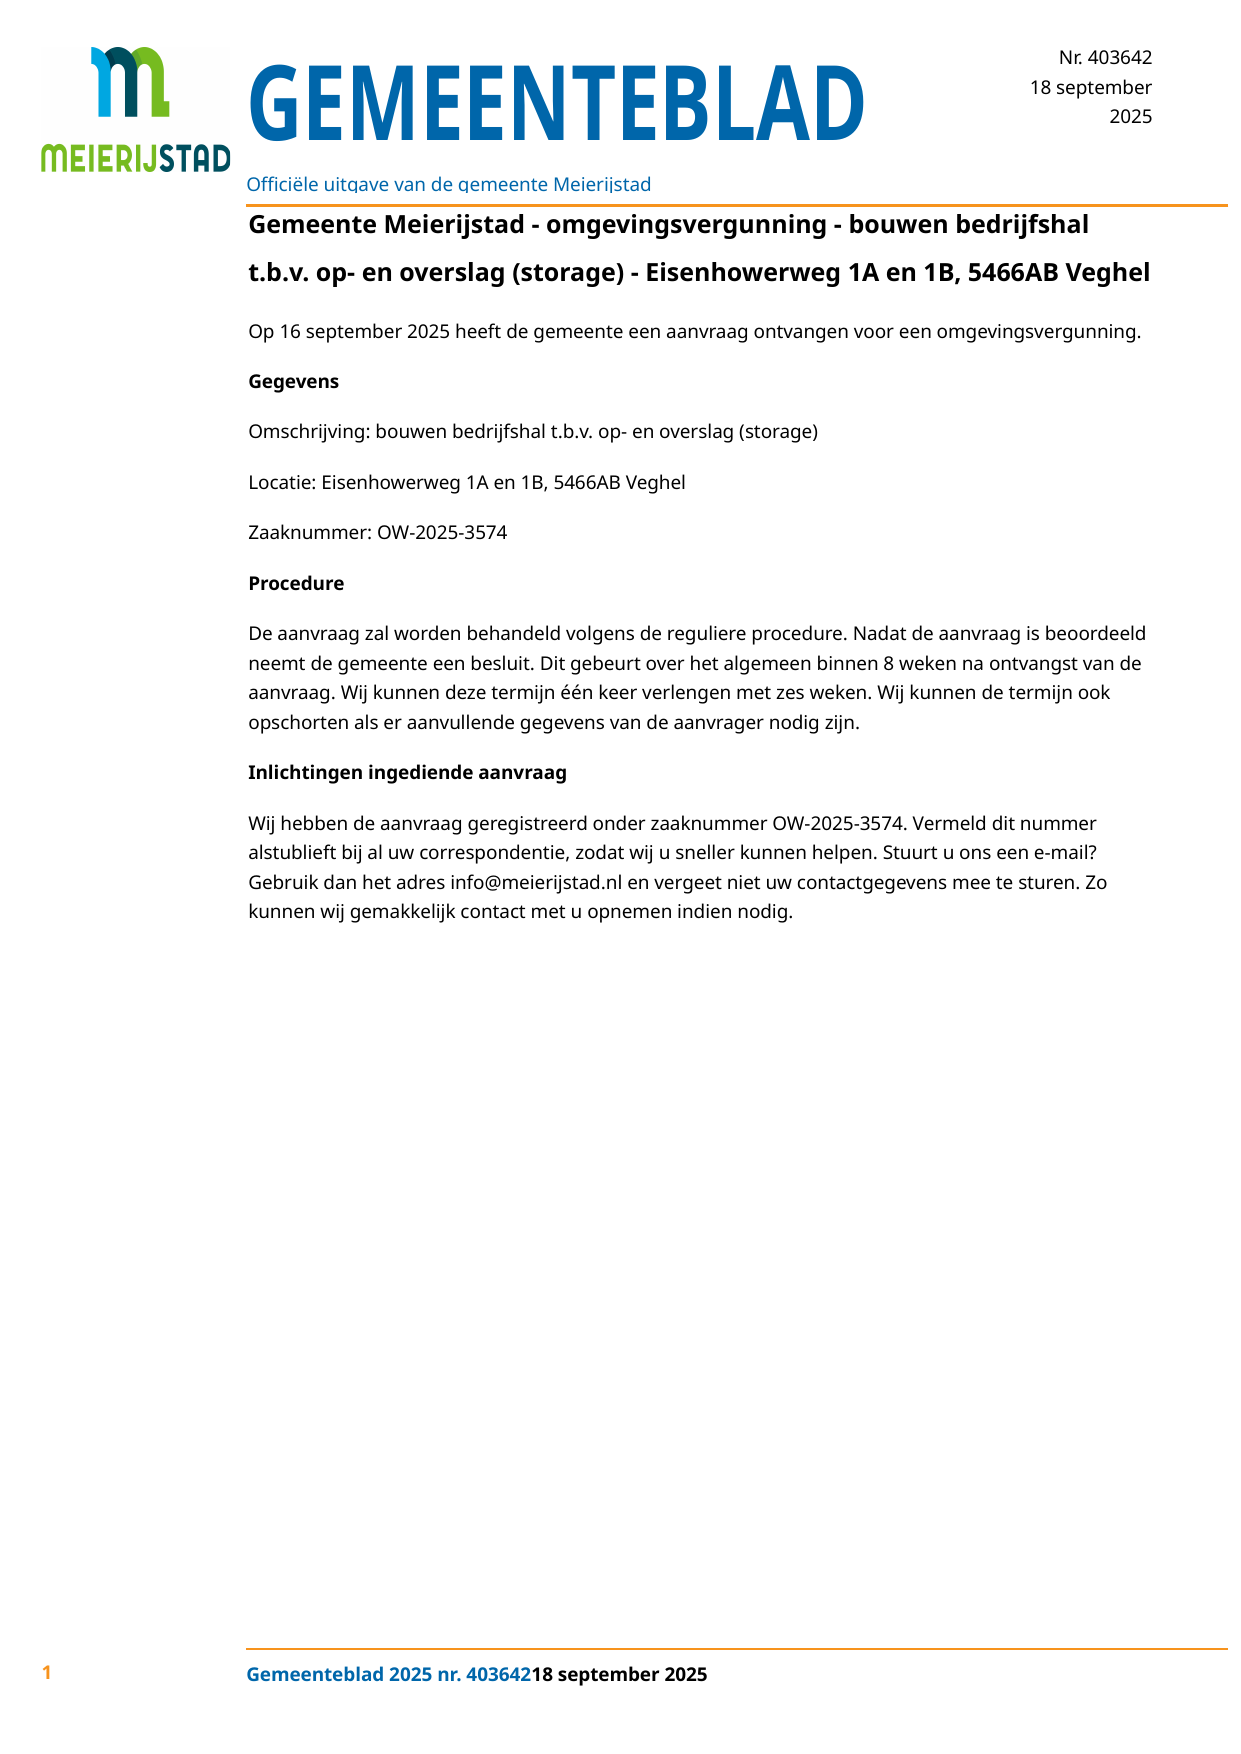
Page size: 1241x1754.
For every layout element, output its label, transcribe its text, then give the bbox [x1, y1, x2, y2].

text Inlichtingen ingediende aanvraag [248, 759, 1152, 785]
text Op 16 september 2025 heeft de gemeente een aanvraag ontvangen voor een omgevingsvergunning. [248, 318, 1152, 344]
text Omschrijving: bouwen bedrijfshal t.b.v. op- en overslag (storage) [248, 419, 1152, 444]
text Locatie: Eisenhowerweg 1A en 1B, 5466AB Veghel [248, 469, 1152, 495]
picture [41, 47, 231, 172]
text Procedure [248, 570, 1152, 596]
text De aanvraag zal worden behandeld volgens de reguliere procedure. Nadat de aanvraag is beoordeeld neemt de gemeente een besluit. Dit gebeurt over het algemeen binnen 8 weken na ontvangst van de aanvraag. Wij kunnen deze termijn één keer verlengen met zes weken. Wij kunnen de termijn ook opschorten als er aanvullende gegevens van de aanvrager nodig zijn. [248, 620, 1152, 735]
text Gemeente Meierijstad - omgevingsvergunning - bouwen bedrijfshal t.b.v. op- en overslag (storage) - Eisenhowerweg 1A en 1B, 5466AB Veghel [248, 207, 1152, 288]
text Gegevens [248, 368, 1152, 394]
text Zaaknummer: OW-2025-3574 [248, 519, 1152, 545]
text Wij hebben de aanvraag geregistreerd onder zaaknummer OW-2025-3574. Vermeld dit nummer alstublieft bij al uw correspondentie, zodat wij u sneller kunnen helpen. Stuurt u ons een e-mail? Gebruik dan het adres info@meierijstad.nl en vergeet niet uw contactgegevens mee te sturen. Zo kunnen wij gemakkelijk contact met u opnemen indien nodig. [248, 810, 1152, 924]
